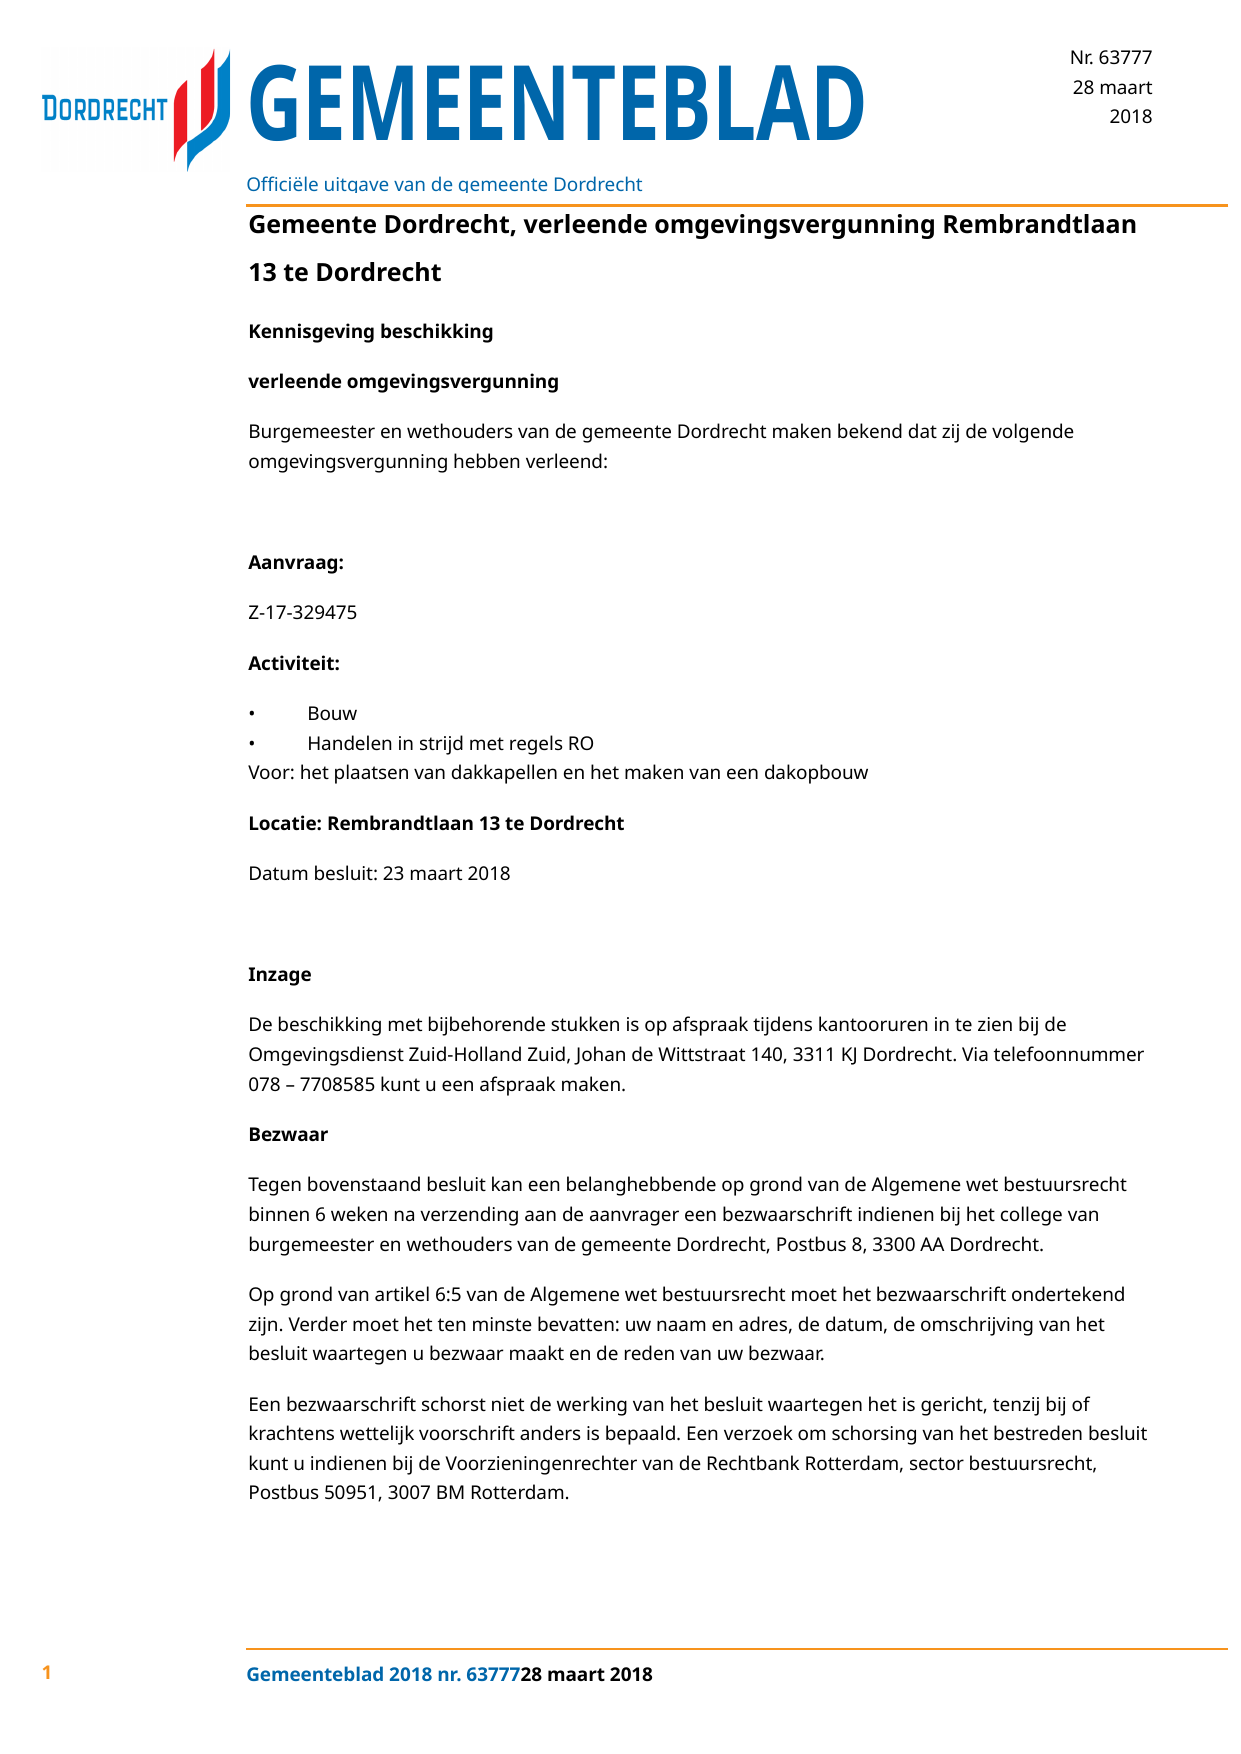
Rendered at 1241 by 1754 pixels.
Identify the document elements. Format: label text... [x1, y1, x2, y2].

text Een bezwaarschrift schorst niet de werking van het besluit waartegen het is gericht, tenzij bij of krachtens wettelijk voorschrift anders is bepaald. Een verzoek om schorsing van het bestreden besluit kunt u indienen bij de Voorzieningenrechter van de Rechtbank Rotterdam, sector bestuursrecht, Postbus 50951, 3007 BM Rotterdam. [248, 1391, 1152, 1505]
text Locatie: Rembrandtlaan 13 te Dordrecht [248, 810, 1152, 836]
text Voor: het plaatsen van dakkapellen en het maken van een dakopbouw [248, 759, 1152, 785]
text Inzage [248, 961, 1152, 987]
picture [41, 47, 231, 172]
text Tegen bovenstaand besluit kan een belanghebbende op grond van de Algemene wet bestuursrecht binnen 6 weken na verzending aan de aanvrager een bezwaarschrift indienen bij het college van burgemeester en wethouders van de gemeente Dordrecht, Postbus 8, 3300 AA Dordrecht. [248, 1172, 1152, 1257]
text Bezwaar [248, 1121, 1152, 1147]
list Bouw [248, 700, 1152, 726]
text Op grond van artikel 6:5 van de Algemene wet bestuursrecht moet het bezwaarschrift ondertekend zijn. Verder moet het ten minste bevatten: uw naam en adres, de datum, de omschrijving van het besluit waartegen u bezwaar maakt en de reden van uw bezwaar. [248, 1281, 1152, 1366]
text Gemeente Dordrecht, verleende omgevingsvergunning Rembrandtlaan 13 te Dordrecht [248, 207, 1152, 288]
text De beschikking met bijbehorende stukken is op afspraak tijdens kantooruren in te zien bij de Omgevingsdienst Zuid-Holland Zuid, Johan de Wittstraat 140, 3311 KJ Dordrecht. Via telefoonnummer 078 – 7708585 kunt u een afspraak maken. [248, 1012, 1152, 1097]
list Handelen in strijd met regels RO [248, 730, 1152, 756]
text Datum besluit: 23 maart 2018 [248, 860, 1152, 886]
text Activiteit: [248, 650, 1152, 676]
text Z-17-329475 [248, 599, 1152, 625]
text Kennisgeving beschikking [248, 318, 1152, 344]
text Aanvraag: [248, 549, 1152, 575]
text Burgemeester en wethouders van de gemeente Dordrecht maken bekend dat zij de volgende omgevingsvergunning hebben verleend: [248, 419, 1152, 474]
text verleende omgevingsvergunning [248, 368, 1152, 394]
